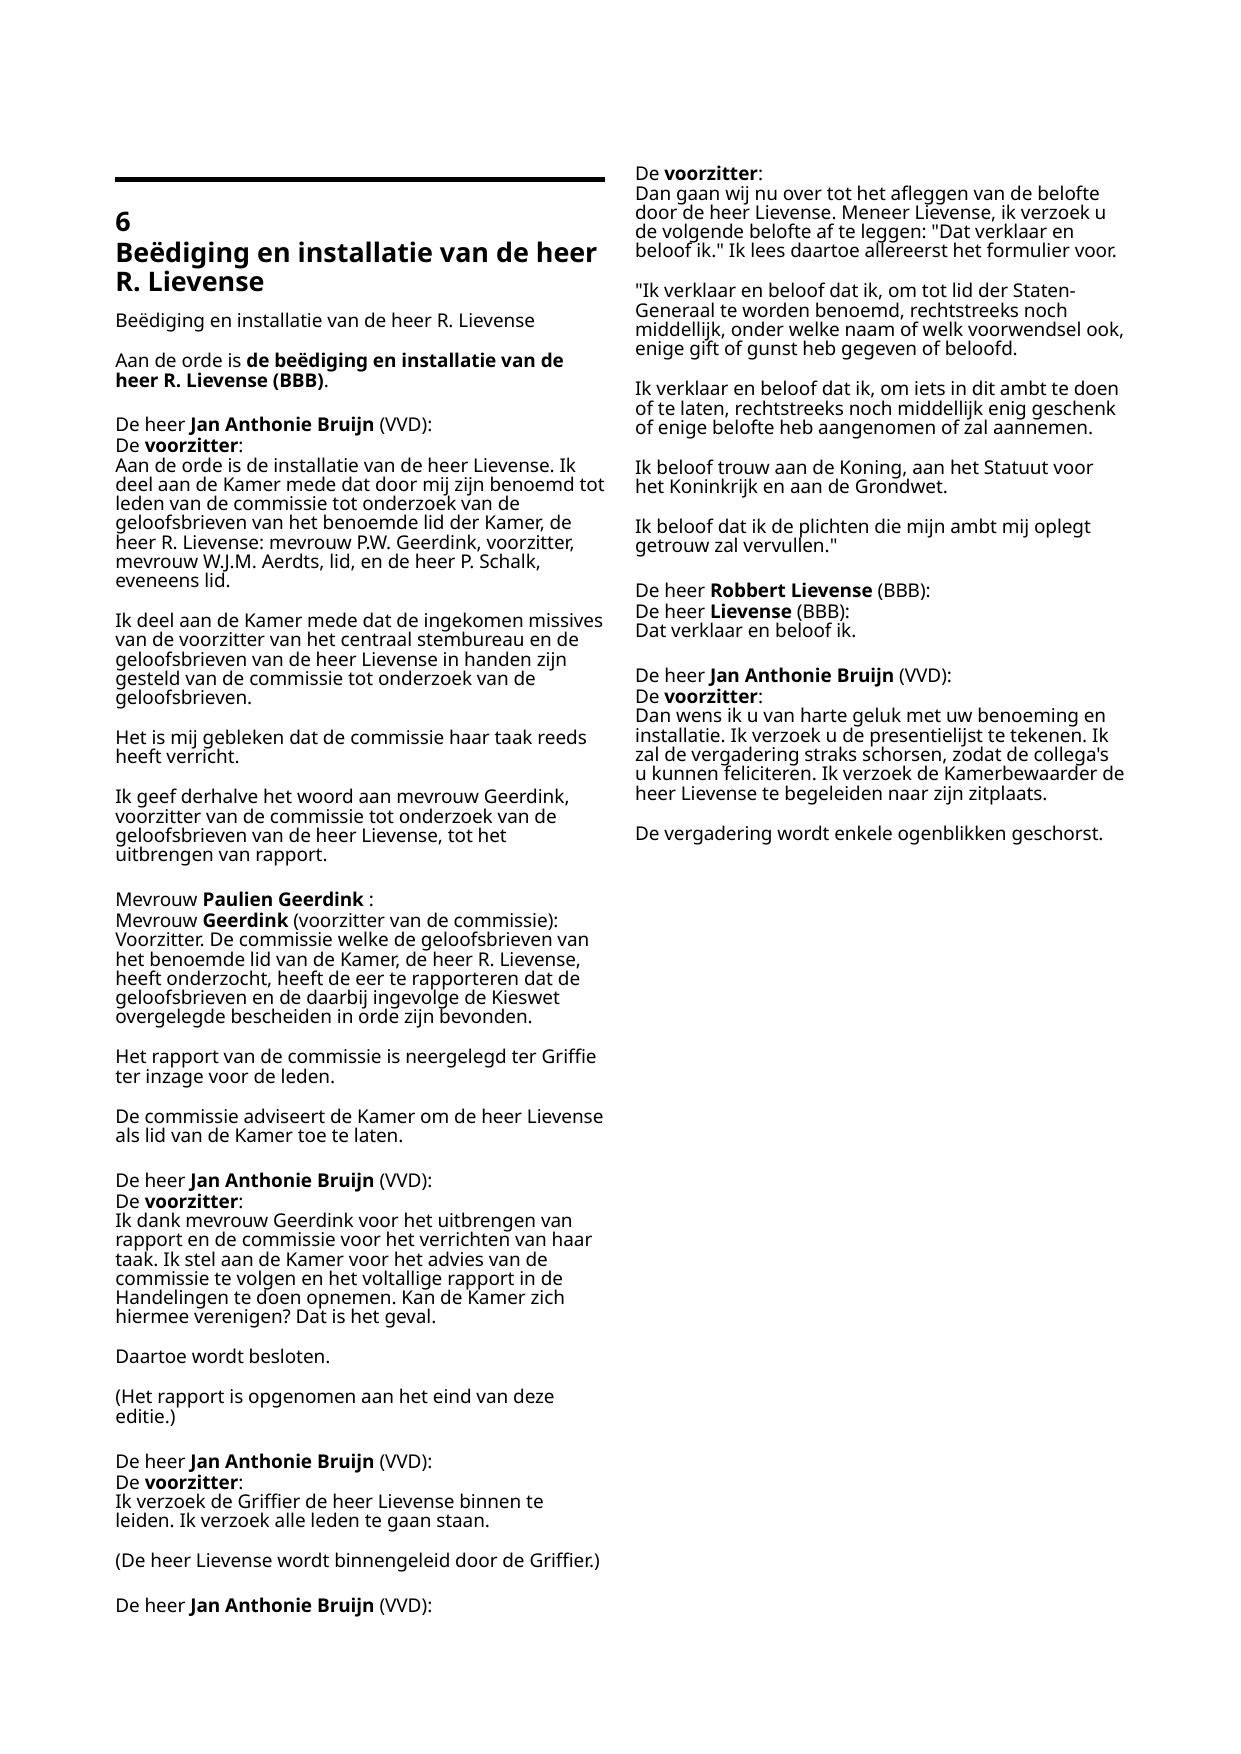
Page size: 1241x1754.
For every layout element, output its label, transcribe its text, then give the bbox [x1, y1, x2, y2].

text Dan gaan wij nu over tot het afleggen van de belofte door de heer Lievense. Meneer Lievense, ik verzoek u de volgende belofte af te leggen: "Dat verklaar en beloof ik." Ik lees daartoe allereerst het formulier voor. [635, 184, 1125, 262]
text Aan de orde is de beëdiging en installatie van de heer R. Lievense (BBB). [115, 352, 605, 391]
text De vergadering wordt enkele ogenblikken geschorst. [635, 825, 1125, 844]
text De heer Jan Anthonie Bruijn (VVD): [115, 1592, 605, 1618]
text Ik geef derhalve het woord aan mevrouw Geerdink, voorzitter van de commissie tot onderzoek van de geloofsbrieven van de heer Lievense, tot het uitbrengen van rapport. [115, 788, 605, 866]
text Ik beloof dat ik de plichten die mijn ambt mij oplegt getrouw zal vervullen." [635, 518, 1125, 557]
text Ik deel aan de Kamer mede dat de ingekomen missives van de voorzitter van het centraal stembureau en de geloofsbrieven van de heer Lievense in handen zijn gesteld van de commissie tot onderzoek van de geloofsbrieven. [115, 612, 605, 708]
text Dat verklaar en beloof ik. [635, 622, 1125, 642]
text Het is mij gebleken dat de commissie haar taak reeds heeft verricht. [115, 729, 605, 768]
text De commissie adviseert de Kamer om de heer Lievense als lid van de Kamer toe te laten. [115, 1108, 605, 1146]
text Mevrouw Geerdink (voorzitter van de commissie): [115, 912, 605, 931]
text Voorzitter. De commissie welke de geloofsbrieven van het benoemde lid van de Kamer, de heer R. Lievense, heeft onderzocht, heeft de eer te rapporteren dat de geloofsbrieven en de daarbij ingevolge de Kieswet overgelegde bescheiden in orde zijn bevonden. [115, 931, 605, 1028]
text De heer Robbert Lievense (BBB): [635, 577, 1125, 603]
text Mevrouw Paulien Geerdink : [115, 886, 605, 912]
text De voorzitter: [115, 1474, 605, 1493]
text Het rapport van de commissie is neergelegd ter Griffie ter inzage voor de leden. [115, 1048, 605, 1087]
text Aan de orde is de installatie van de heer Lievense. Ik deel aan de Kamer mede dat door mij zijn benoemd tot leden van de commissie tot onderzoek van de geloofsbrieven van het benoemde lid der Kamer, de heer R. Lievense: mevrouw P.W. Geerdink, voorzitter, mevrouw W.J.M. Aerdts, lid, en de heer P. Schalk, eveneens lid. [115, 457, 605, 591]
text De heer Jan Anthonie Bruijn (VVD): [115, 1167, 605, 1193]
text Ik dank mevrouw Geerdink voor het uitbrengen van rapport en de commissie voor het verrichten van haar taak. Ik stel aan de Kamer voor het advies van de commissie te volgen en het voltallige rapport in de Handelingen te doen opnemen. Kan de Kamer zich hiermee verenigen? Dat is het geval. [115, 1212, 605, 1328]
text De voorzitter: [115, 1193, 605, 1212]
text De voorzitter: [635, 688, 1125, 707]
text De heer Lievense (BBB): [635, 603, 1125, 622]
text "Ik verklaar en beloof dat ik, om tot lid der Staten-Generaal te worden benoemd, rechtstreeks noch middellijk, onder welke naam of welk voorwendsel ook, enige gift of gunst heb gegeven of beloofd. [635, 282, 1125, 359]
text Ik verklaar en beloof dat ik, om iets in dit ambt te doen of te laten, rechtstreeks noch middellijk enig geschenk of enige belofte heb aangenomen of zal aannemen. [635, 380, 1125, 438]
text Daartoe wordt besloten. [115, 1348, 605, 1368]
text De heer Jan Anthonie Bruijn (VVD): [115, 1448, 605, 1474]
text (De heer Lievense wordt binnengeleid door de Griffier.) [115, 1552, 605, 1571]
text Ik verzoek de Griffier de heer Lievense binnen te leiden. Ik verzoek alle leden te gaan staan. [115, 1493, 605, 1531]
text Ik beloof trouw aan de Koning, aan het Statuut voor het Koninkrijk en aan de Grondwet. [635, 459, 1125, 497]
text Beëdiging en installatie van de heer R. Lievense [115, 312, 605, 332]
text De heer Jan Anthonie Bruijn (VVD): [115, 412, 605, 437]
text De voorzitter: [115, 437, 605, 457]
text De heer Jan Anthonie Bruijn (VVD): [635, 662, 1125, 688]
text Dan wens ik u van harte geluk met uw benoeming en installatie. Ik verzoek u de presentielijst te tekenen. Ik zal de vergadering straks schorsen, zodat de collega's u kunnen feliciteren. Ik verzoek de Kamerbewaarder de heer Lievense te begeleiden naar zijn zitplaats. [635, 707, 1125, 804]
text Beëdiging en installatie van de heer R. Lievense [115, 239, 605, 312]
text (Het rapport is opgenomen aan het eind van deze editie.) [115, 1388, 605, 1427]
text De voorzitter: [635, 165, 1125, 184]
text 6 [115, 203, 605, 239]
